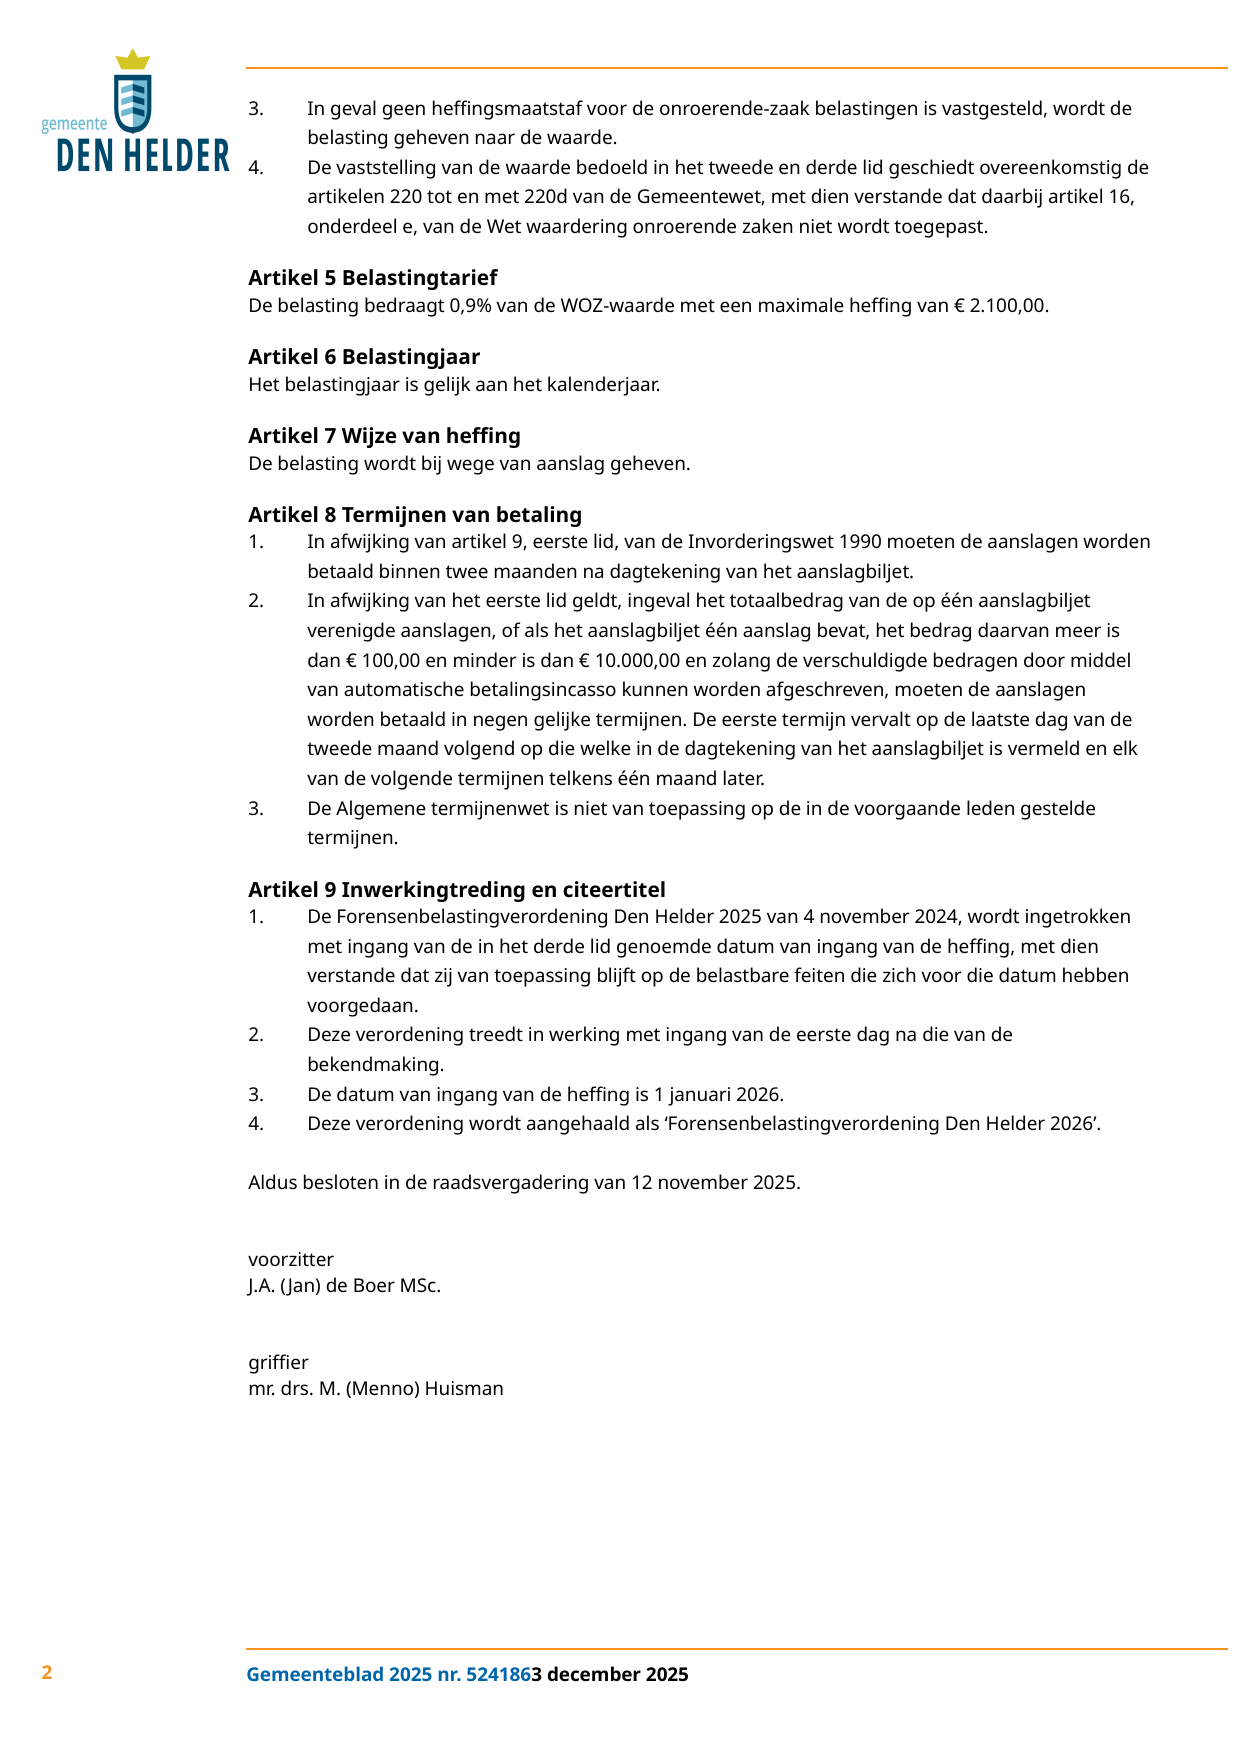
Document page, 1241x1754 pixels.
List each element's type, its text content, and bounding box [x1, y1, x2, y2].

picture [220, 160, 224, 172]
list De vaststelling van de waarde bedoeld in het tweede en derde lid geschiedt overeenkomstig de artikelen 220 tot en met 220d van de Gemeentewet, met dien verstande dat daarbij artikel 16, onderdeel e, van de Wet waardering onroerende zaken niet wordt toegepast. [248, 154, 1152, 239]
text Aldus besloten in de raadsvergadering van 12 november 2025. [248, 1169, 1152, 1195]
text De belasting wordt bij wege van aanslag geheven. [248, 450, 1152, 475]
text Artikel 8 Termijnen van betaling [248, 500, 1152, 528]
text Artikel 5 Belastingtarief [248, 263, 1152, 292]
list Deze verordening wordt aangehaald als ‘Forensenbelastingverordening Den Helder 2026’. [248, 1110, 1152, 1136]
picture [41, 47, 231, 172]
text Artikel 7 Wijze van heffing [248, 421, 1152, 450]
list In geval geen heffingsmaatstaf voor de onroerende-zaak belastingen is vastgesteld, wordt de belasting geheven naar de waarde. [248, 95, 1152, 150]
text J.A. (Jan) de Boer MSc. [248, 1272, 1152, 1298]
picture [182, 144, 187, 165]
list In afwijking van artikel 9, eerste lid, van de Invorderingswet 1990 moeten de aanslagen worden betaald binnen twee maanden na dagtekening van het aanslagbiljet. [248, 528, 1152, 584]
list De datum van ingang van de heffing is 1 januari 2026. [248, 1081, 1152, 1106]
text mr. drs. M. (Menno) Huisman [248, 1375, 1152, 1401]
picture [100, 154, 106, 172]
picture [130, 157, 135, 172]
list De Algemene termijnenwet is niet van toepassing op de in de voorgaande leden gestelde termijnen. [248, 795, 1152, 850]
text Het belastingjaar is gelijk aan het kalenderjaar. [248, 371, 1152, 397]
text voorzitter [248, 1247, 1152, 1272]
list In afwijking van het eerste lid geldt, ingeval het totaalbedrag van de op één aanslagbiljet verenigde aanslagen, of als het aanslagbiljet één aanslag bevat, het bedrag daarvan meer is dan € 100,00 en minder is dan € 10.000,00 en zolang de verschuldigde bedragen door middel van automatische betalingsincasso kunnen worden afgeschreven, moeten de aanslagen worden betaald in negen gelijke termijnen. De eerste termijn vervalt op de laatste dag van de tweede maand volgend op die welke in de dagtekening van het aanslagbiljet is vermeld en elk van de volgende termijnen telkens één maand later. [248, 588, 1152, 791]
text De belasting bedraagt 0,9% van de WOZ-waarde met een maximale heffing van € 2.100,00. [248, 292, 1152, 318]
list De Forensenbelastingverordening Den Helder 2025 van 4 november 2024, wordt ingetrokken met ingang van de in het derde lid genoemde datum van ingang van de heffing, met dien verstande dat zij van toepassing blijft op de belastbare feiten die zich voor die datum hebben voorgedaan. [248, 903, 1152, 1018]
list Deze verordening treedt in werking met ingang van de eerste dag na die van de bekendmaking. [248, 1022, 1152, 1077]
text Artikel 6 Belastingjaar [248, 342, 1152, 371]
text Artikel 9 Inwerkingtreding en citeertitel [248, 875, 1152, 903]
picture [63, 144, 68, 165]
text griffier [248, 1349, 1152, 1375]
